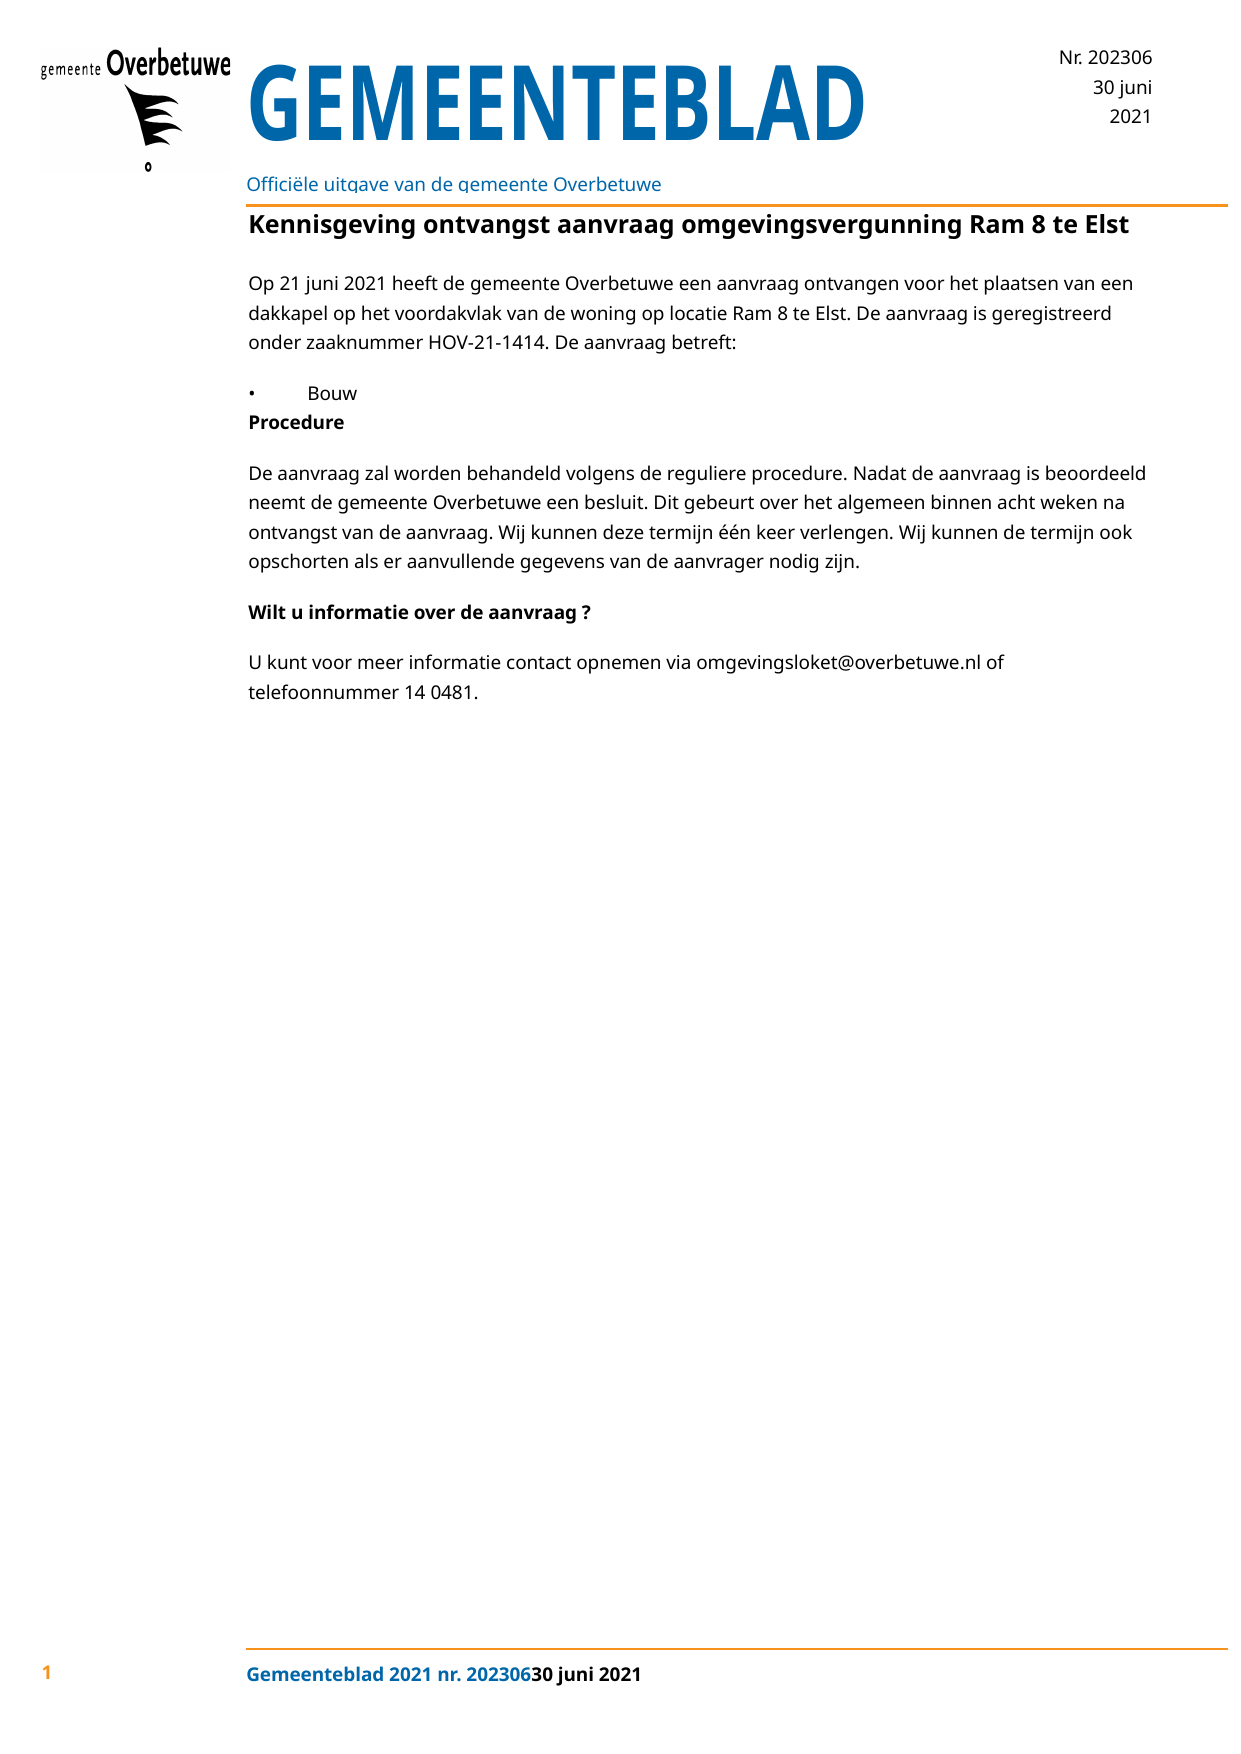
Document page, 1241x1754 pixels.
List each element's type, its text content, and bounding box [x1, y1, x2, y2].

text Wilt u informatie over de aanvraag ? [248, 599, 1152, 625]
picture [41, 47, 231, 172]
list Bouw [248, 380, 1152, 406]
text U kunt voor meer informatie contact opnemen via omgevingsloket@overbetuwe.nl of telefoonnummer 14 0481. [248, 649, 1152, 705]
text Kennisgeving ontvangst aanvraag omgevingsvergunning Ram 8 te Elst [248, 207, 1152, 241]
text Procedure [248, 409, 1152, 435]
text Op 21 juni 2021 heeft de gemeente Overbetuwe een aanvraag ontvangen voor het plaatsen van een dakkapel op het voordakvlak van de woning op locatie Ram 8 te Elst. De aanvraag is geregistreerd onder zaaknummer HOV-21-1414. De aanvraag betreft: [248, 270, 1152, 355]
text De aanvraag zal worden behandeld volgens de reguliere procedure. Nadat de aanvraag is beoordeeld neemt de gemeente Overbetuwe een besluit. Dit gebeurt over het algemeen binnen acht weken na ontvangst van de aanvraag. Wij kunnen deze termijn één keer verlengen. Wij kunnen de termijn ook opschorten als er aanvullende gegevens van de aanvrager nodig zijn. [248, 460, 1152, 574]
